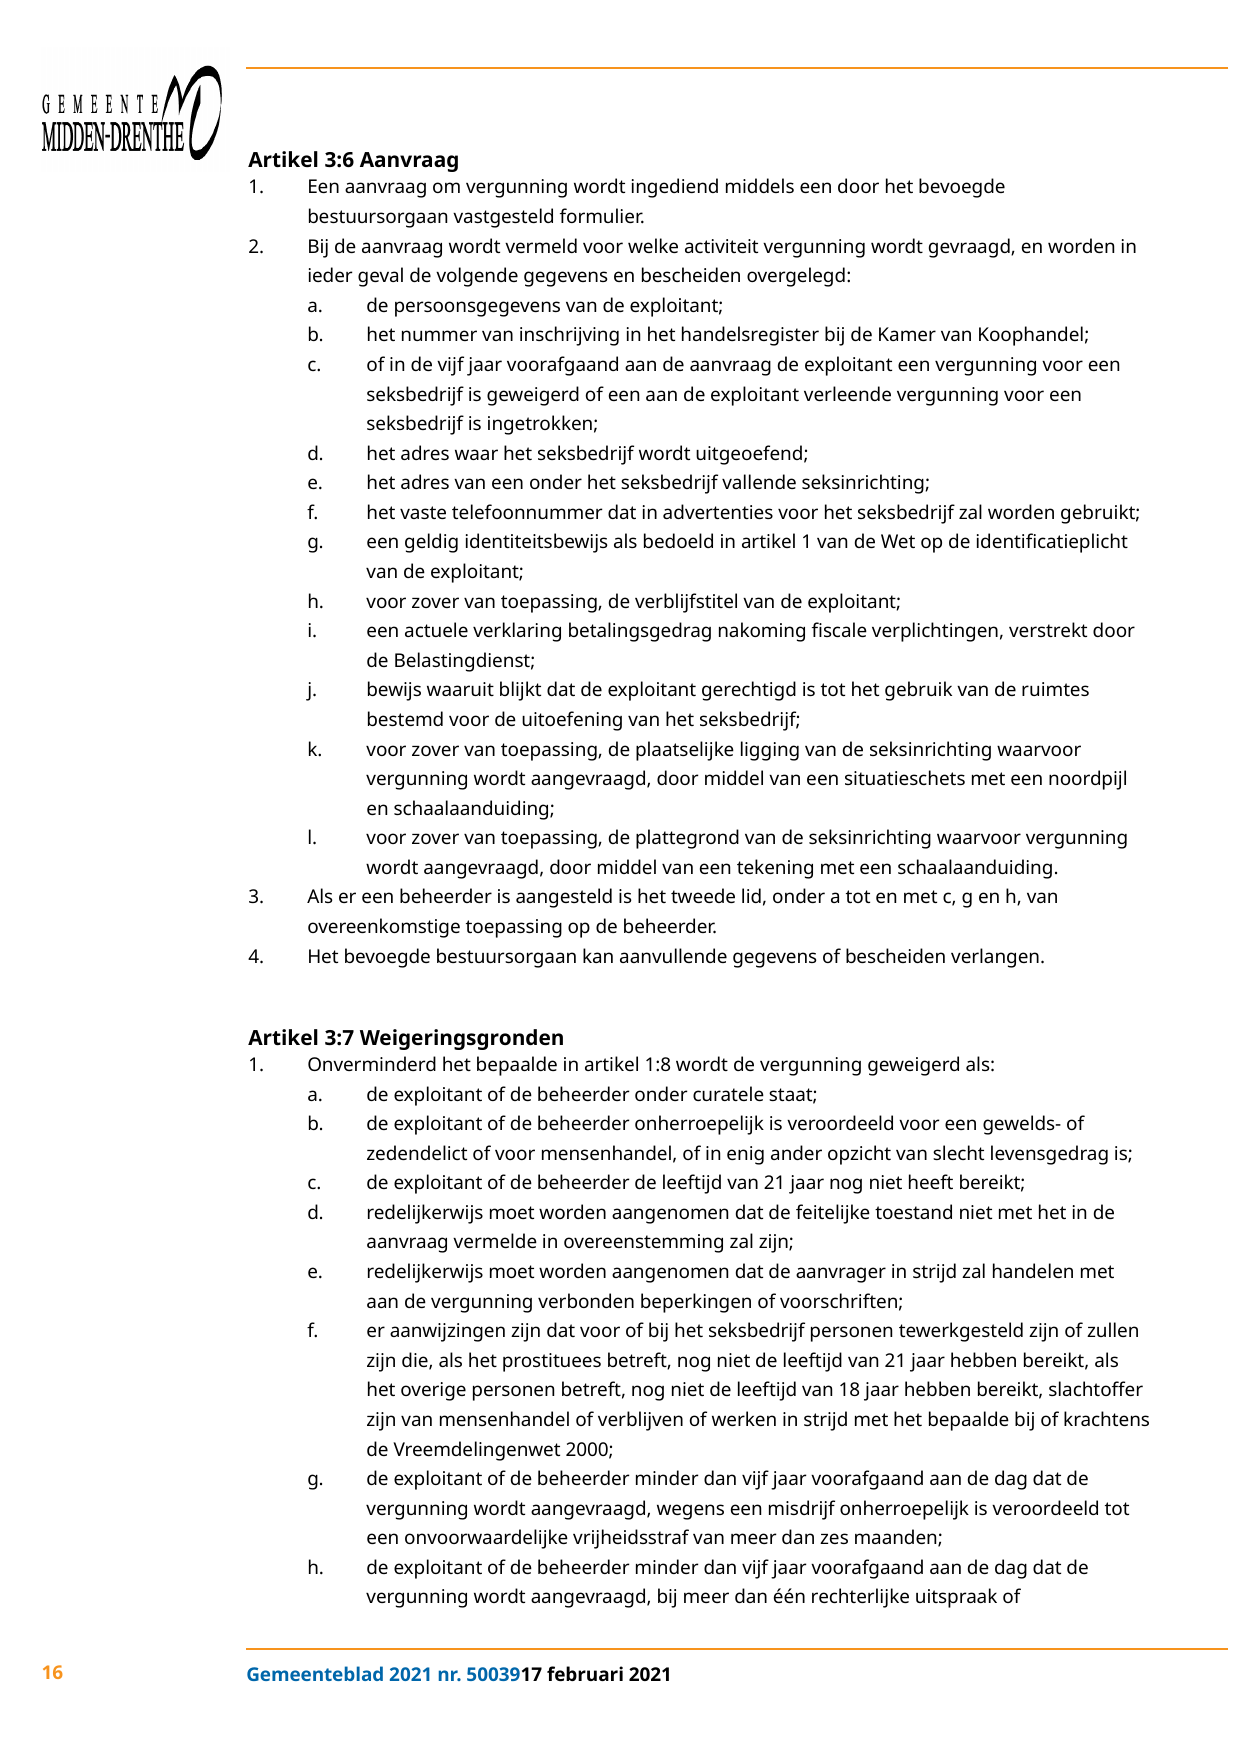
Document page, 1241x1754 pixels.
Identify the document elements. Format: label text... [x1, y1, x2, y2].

picture [41, 47, 231, 172]
text Artikel 3:7 Weigeringsgronden [248, 1023, 1152, 1051]
list het nummer van inschrijving in het handelsregister bij de Kamer van Koophandel; [307, 322, 1152, 347]
list de exploitant of de beheerder minder dan vijf jaar voorafgaand aan de dag dat de vergunning wordt aangevraagd, bij meer dan één rechterlijke uitspraak of [307, 1554, 1152, 1609]
list een geldig identiteitsbewijs als bedoeld in artikel 1 van de Wet op de identificatieplicht van de exploitant; [307, 529, 1152, 584]
list de exploitant of de beheerder onherroepelijk is veroordeeld voor een gewelds- of zedendelict of voor mensenhandel, of in enig ander opzicht van slecht levensgedrag is; [307, 1110, 1152, 1166]
text Artikel 3:6 Aanvraag [248, 145, 1152, 174]
list het vaste telefoonnummer dat in advertenties voor het seksbedrijf zal worden gebruikt; [307, 499, 1152, 525]
list de persoonsgegevens van de exploitant; [307, 292, 1152, 318]
list bewijs waaruit blijkt dat de exploitant gerechtigd is tot het gebruik van de ruimtes bestemd voor de uitoefening van het seksbedrijf; [307, 677, 1152, 732]
list de exploitant of de beheerder onder curatele staat; [307, 1081, 1152, 1107]
list de exploitant of de beheerder minder dan vijf jaar voorafgaand aan de dag dat de vergunning wordt aangevraagd, wegens een misdrijf onherroepelijk is veroordeeld tot een onvoorwaardelijke vrijheidsstraf van meer dan zes maanden; [307, 1465, 1152, 1550]
list voor zover van toepassing, de verblijfstitel van de exploitant; [307, 588, 1152, 613]
list Als er een beheerder is aangesteld is het tweede lid, onder a tot en met c, g en h, van overeenkomstige toepassing op de beheerder. [248, 884, 1152, 939]
list er aanwijzingen zijn dat voor of bij het seksbedrijf personen tewerkgesteld zijn of zullen zijn die, als het prostituees betreft, nog niet de leeftijd van 21 jaar hebben bereikt, als het overige personen betreft, nog niet de leeftijd van 18 jaar hebben bereikt, slachtoffer zijn van mensenhandel of verblijven of werken in strijd met het bepaalde bij of krachtens de Vreemdelingenwet 2000; [307, 1317, 1152, 1462]
list voor zover van toepassing, de plaatselijke ligging van de seksinrichting waarvoor vergunning wordt aangevraagd, door middel van een situatieschets met een noordpijl en schaalaanduiding; [307, 736, 1152, 821]
list redelijkerwijs moet worden aangenomen dat de aanvrager in strijd zal handelen met aan de vergunning verbonden beperkingen of voorschriften; [307, 1258, 1152, 1314]
list voor zover van toepassing, de plattegrond van de seksinrichting waarvoor vergunning wordt aangevraagd, door middel van een tekening met een schaalaanduiding. [307, 824, 1152, 880]
list Een aanvraag om vergunning wordt ingediend middels een door het bevoegde bestuursorgaan vastgesteld formulier. [248, 174, 1152, 229]
list de exploitant of de beheerder de leeftijd van 21 jaar nog niet heeft bereikt; [307, 1169, 1152, 1195]
list of in de vijf jaar voorafgaand aan de aanvraag de exploitant een vergunning voor een seksbedrijf is geweigerd of een aan de exploitant verleende vergunning voor een seksbedrijf is ingetrokken; [307, 351, 1152, 436]
list het adres van een onder het seksbedrijf vallende seksinrichting; [307, 469, 1152, 495]
list een actuele verklaring betalingsgedrag nakoming fiscale verplichtingen, verstrekt door de Belastingdienst; [307, 617, 1152, 673]
list redelijkerwijs moet worden aangenomen dat de feitelijke toestand niet met het in de aanvraag vermelde in overeenstemming zal zijn; [307, 1199, 1152, 1254]
list het adres waar het seksbedrijf wordt uitgeoefend; [307, 440, 1152, 466]
list Bij de aanvraag wordt vermeld voor welke activiteit vergunning wordt gevraagd, en worden in ieder geval de volgende gegevens en bescheiden overgelegd: [248, 233, 1152, 288]
list Onverminderd het bepaalde in artikel 1:8 wordt de vergunning geweigerd als: [248, 1051, 1152, 1077]
list Het bevoegde bestuursorgaan kan aanvullende gegevens of bescheiden verlangen. [248, 943, 1152, 968]
